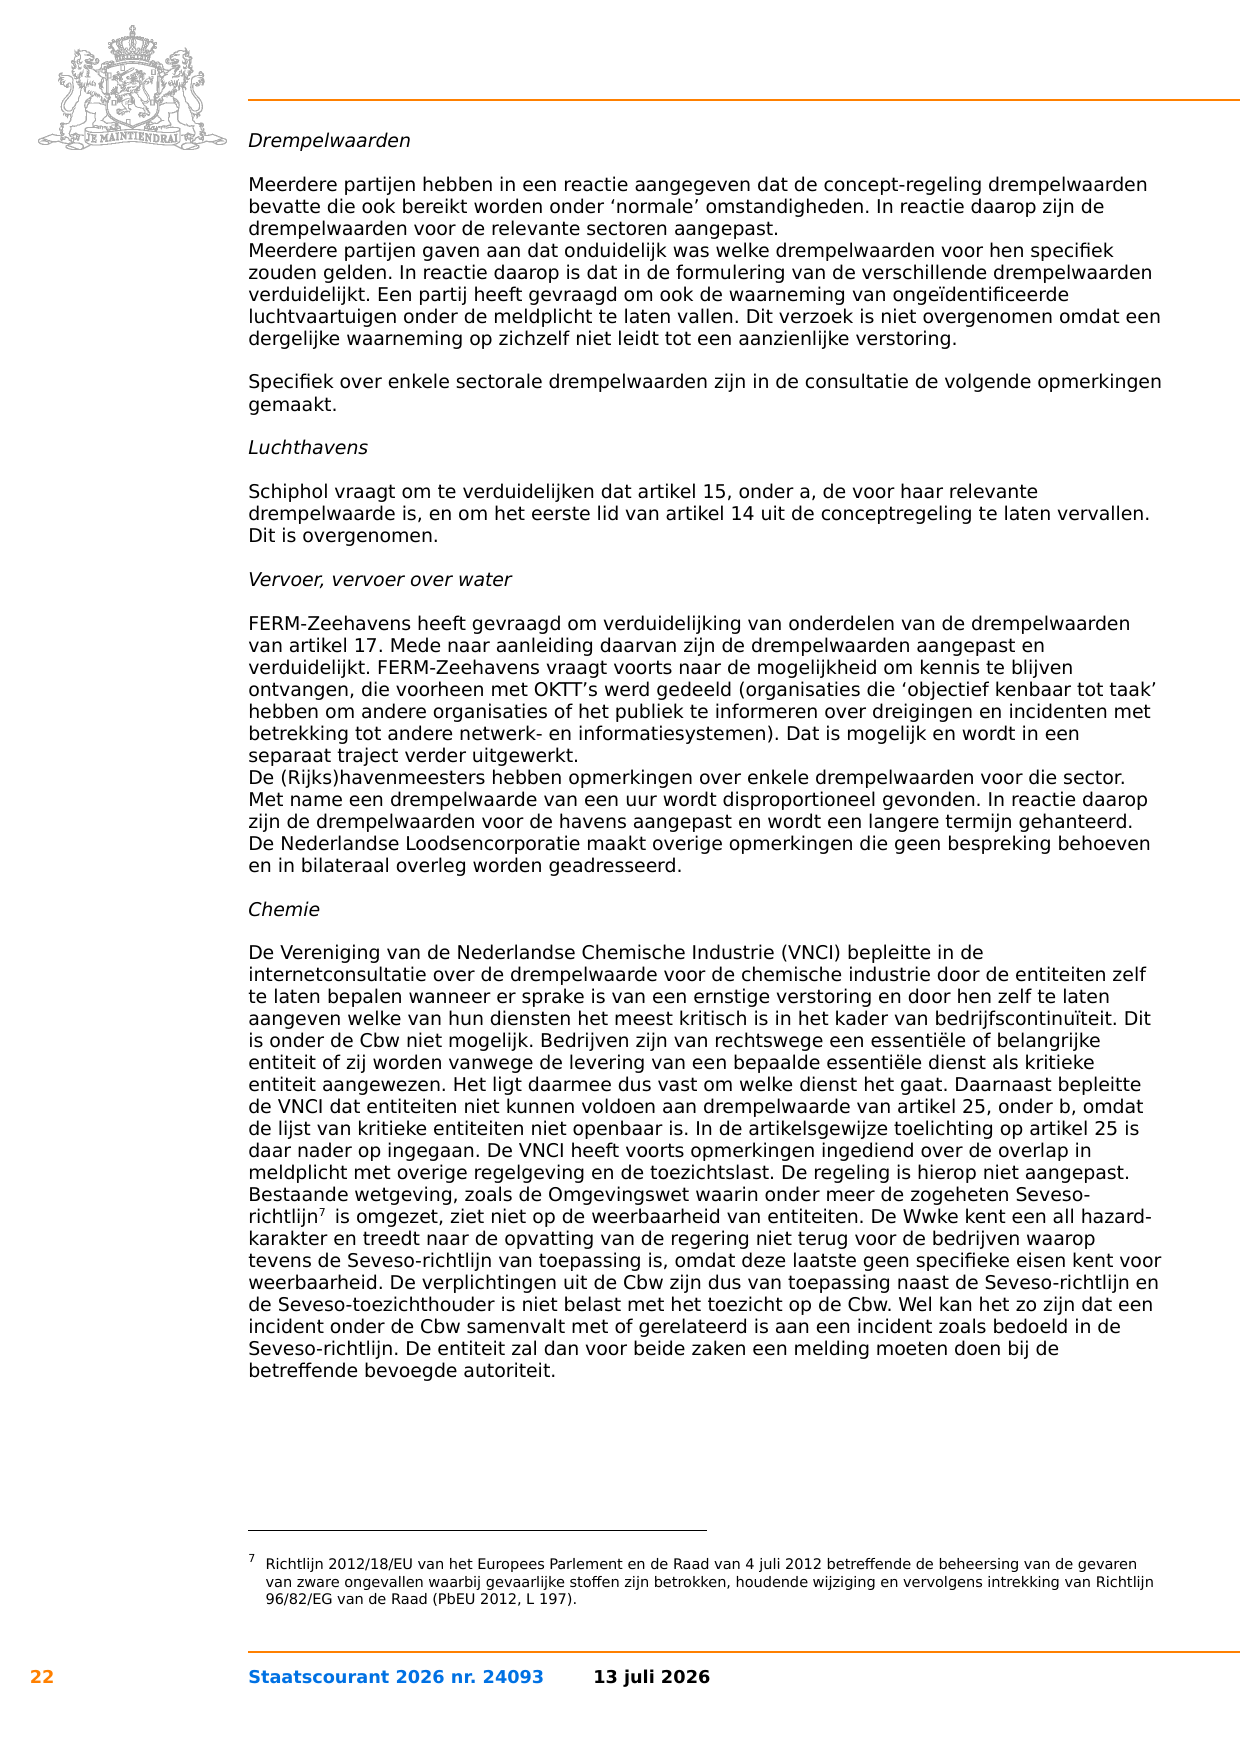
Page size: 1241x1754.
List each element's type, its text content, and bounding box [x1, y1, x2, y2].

text Schiphol vraagt om te verduidelijken dat artikel 15, onder a, de voor haar relevante drempelwaarde is, en om het eerste lid van artikel 14 uit de conceptregeling te laten vervallen. Dit is overgenomen. [248, 481, 1163, 547]
text Meerdere partijen hebben in een reactie aangegeven dat de concept-regeling drempelwaarden bevatte die ook bereikt worden onder ‘normale’ omstandigheden. In reactie daarop zijn de drempelwaarden voor de relevante sectoren aangepast. [248, 174, 1163, 240]
text Richtlijn 2012/18/EU van het Europees Parlement en de Raad van 4 juli 2012 betreffende de beheersing van de gevaren van zware ongevallen waarbij gevaarlijke stoffen zijn betrokken, houdende wijziging en vervolgens intrekking van Richtlijn 96/82/EG van de Raad (PbEU 2012, L 197). [248, 1552, 1163, 1608]
text Meerdere partijen gaven aan dat onduidelijk was welke drempelwaarden voor hen specifiek zouden gelden. In reactie daarop is dat in de formulering van de verschillende drempelwaarden verduidelijkt. Een partij heeft gevraagd om ook de waarneming van ongeïdentificeerde luchtvaartuigen onder de meldplicht te laten vallen. Dit verzoek is niet overgenomen omdat een dergelijke waarneming op zichzelf niet leidt tot een aanzienlijke verstoring. [248, 240, 1163, 349]
text De Nederlandse Loodsencorporatie maakt overige opmerkingen die geen bespreking behoeven en in bilateraal overleg worden geadresseerd. [248, 833, 1163, 877]
text De Vereniging van de Nederlandse Chemische Industrie (VNCI) bepleitte in de internetconsultatie over de drempelwaarde voor de chemische industrie door de entiteiten zelf te laten bepalen wanneer er sprake is van een ernstige verstoring en door hen zelf te laten aangeven welke van hun diensten het meest kritisch is in het kader van bedrijfscontinuïteit. Dit is onder de Cbw niet mogelijk. Bedrijven zijn van rechtswege een essentiële of belangrijke entiteit of zij worden vanwege de levering van een bepaalde essentiële dienst als kritieke entiteit aangewezen. Het ligt daarmee dus vast om welke dienst het gaat. Daarnaast bepleitte de VNCI dat entiteiten niet kunnen voldoen aan drempelwaarde van artikel 25, onder b, omdat de lijst van kritieke entiteiten niet openbaar is. In de artikelsgewijze toelichting op artikel 25 is daar nader op ingegaan. De VNCI heeft voorts opmerkingen ingediend over de overlap in meldplicht met overige regelgeving en de toezichtslast. De regeling is hierop niet aangepast. Bestaande wetgeving, zoals de Omgevingswet waarin onder meer de zogeheten Seveso-richtlijn is omgezet, ziet niet op de weerbaarheid van entiteiten. De Wwke kent een all hazard-karakter en treedt naar de opvatting van de regering niet terug voor de bedrijven waarop tevens de Seveso-richtlijn van toepassing is, omdat deze laatste geen specifieke eisen kent voor weerbaarheid. De verplichtingen uit de Cbw zijn dus van toepassing naast de Seveso-richtlijn en de Seveso-toezichthouder is niet belast met het toezicht op de Cbw. Wel kan het zo zijn dat een incident onder de Cbw samenvalt met of gerelateerd is aan een incident zoals bedoeld in de Seveso-richtlijn. De entiteit zal dan voor beide zaken een melding moeten doen bij de betreffende bevoegde autoriteit. [248, 942, 1163, 1382]
text FERM-Zeehavens heeft gevraagd om verduidelijking van onderdelen van de drempelwaarden van artikel 17. Mede naar aanleiding daarvan zijn de drempelwaarden aangepast en verduidelijkt. FERM-Zeehavens vraagt voorts naar de mogelijkheid om kennis te blijven ontvangen, die voorheen met OKTT’s werd gedeeld (organisaties die ‘objectief kenbaar tot taak’ hebben om andere organisaties of het publiek te informeren over dreigingen en incidenten met betrekking tot andere netwerk- en informatiesystemen). Dat is mogelijk en wordt in een separaat traject verder uitgewerkt. [248, 613, 1163, 767]
text De (Rijks)havenmeesters hebben opmerkingen over enkele drempelwaarden voor die sector. Met name een drempelwaarde van een uur wordt disproportioneel gevonden. In reactie daarop zijn de drempelwaarden voor de havens aangepast en wordt een langere termijn gehanteerd. [248, 767, 1163, 833]
text Specifiek over enkele sectorale drempelwaarden zijn in de consultatie de volgende opmerkingen gemaakt. [248, 371, 1163, 415]
subtitle Drempelwaarden [248, 130, 1163, 152]
subtitle Luchthavens [248, 437, 1163, 459]
subtitle Vervoer, vervoer over water [248, 569, 1163, 591]
picture [38, 25, 227, 150]
subtitle Chemie [248, 898, 1163, 920]
